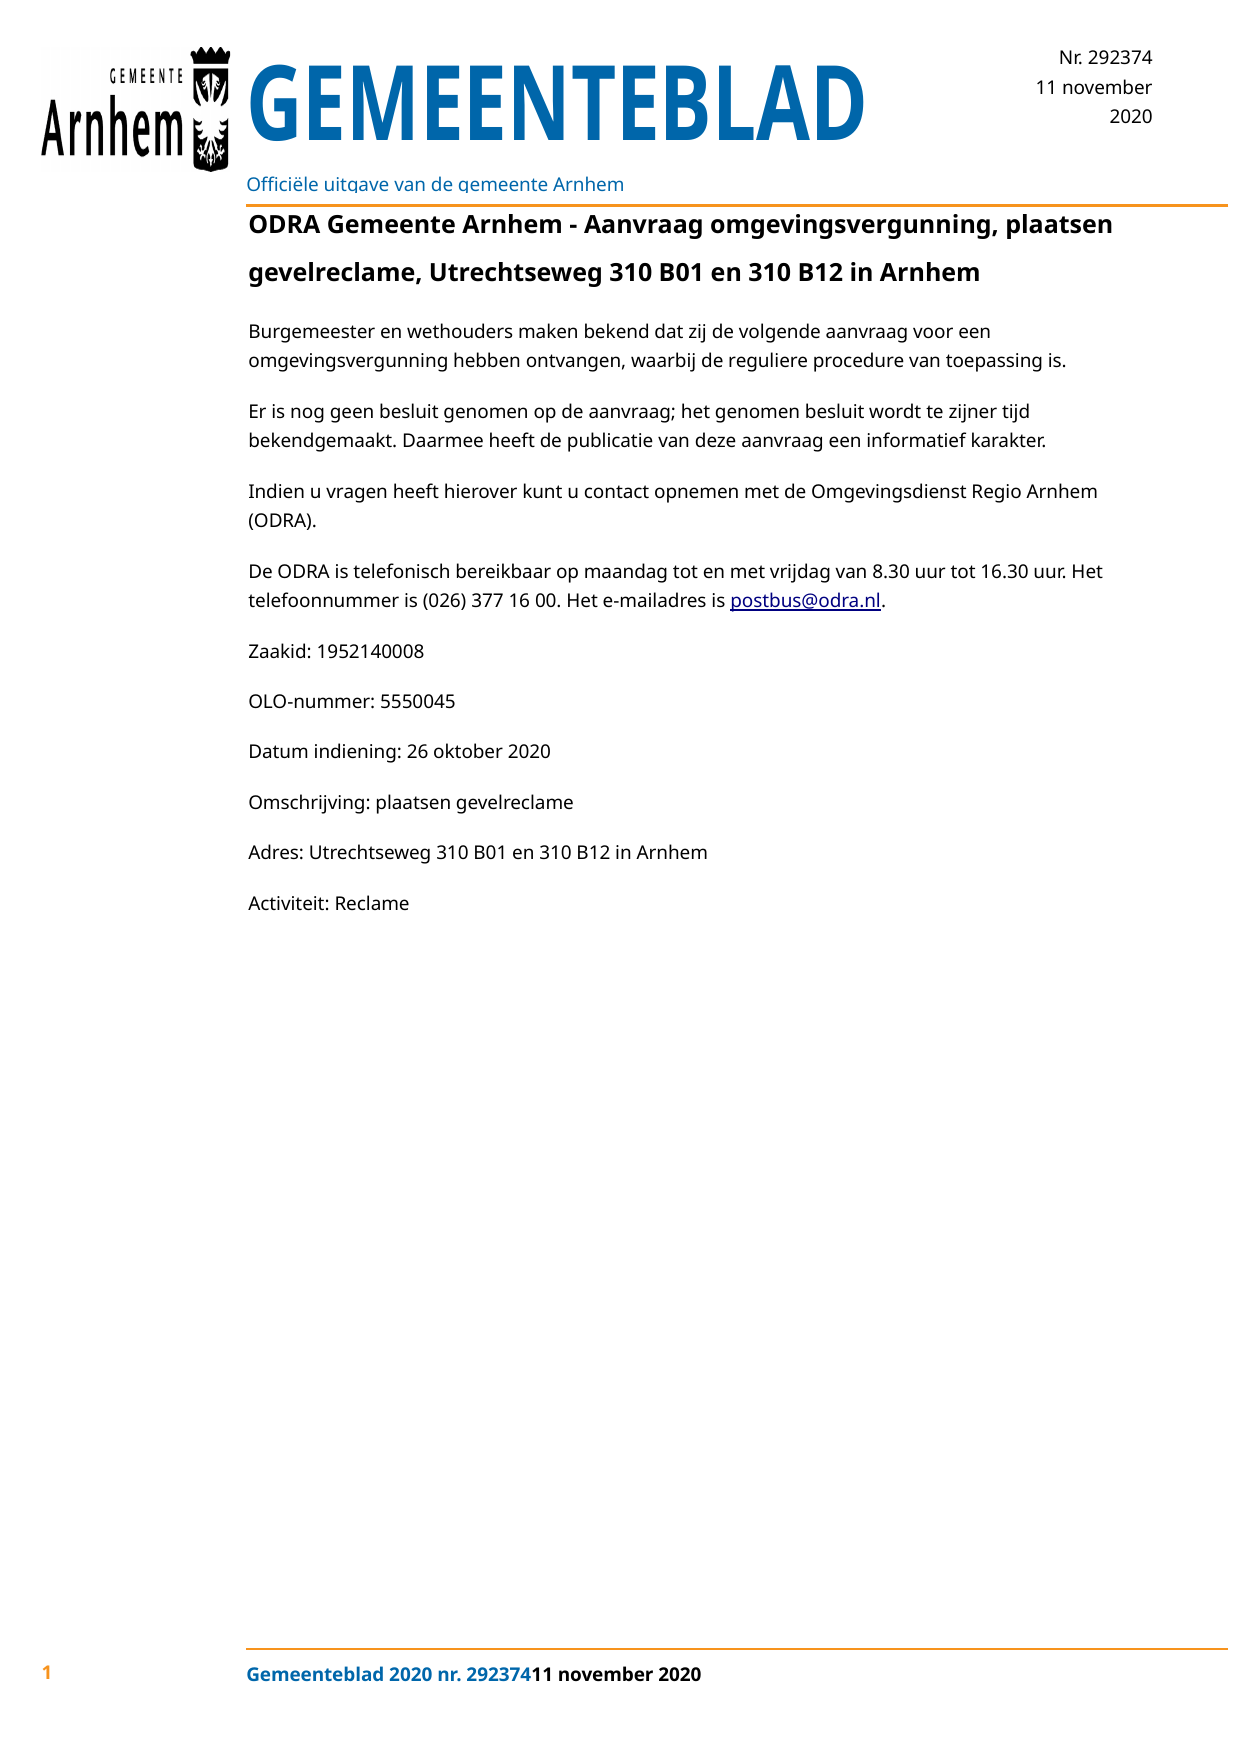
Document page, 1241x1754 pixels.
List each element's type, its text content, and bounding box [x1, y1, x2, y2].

text Er is nog geen besluit genomen op de aanvraag; het genomen besluit wordt te zijner tijd bekendgemaakt. Daarmee heeft de publicatie van deze aanvraag een informatief karakter. [248, 398, 1152, 453]
text Burgemeester en wethouders maken bekend dat zij de volgende aanvraag voor een omgevingsvergunning hebben ontvangen, waarbij de reguliere procedure van toepassing is. [248, 318, 1152, 373]
text OLO-nummer: 5550045 [248, 688, 1152, 714]
text Datum indiening: 26 oktober 2020 [248, 739, 1152, 764]
text ODRA Gemeente Arnhem - Aanvraag omgevingsvergunning, plaatsen gevelreclame, Utrechtseweg 310 B01 en 310 B12 in Arnhem [248, 207, 1152, 288]
text Zaakid: 1952140008 [248, 638, 1152, 664]
picture [41, 47, 231, 172]
text Activiteit: Reclame [248, 890, 1152, 916]
text Indien u vragen heeft hierover kunt u contact opnemen met de Omgevingsdienst Regio Arnhem (ODRA). [248, 478, 1152, 533]
text Adres: Utrechtseweg 310 B01 en 310 B12 in Arnhem [248, 839, 1152, 865]
text De ODRA is telefonisch bereikbaar op maandag tot en met vrijdag van 8.30 uur tot 16.30 uur. Het telefoonnummer is (026) 377 16 00. Het e-mailadres is postbus@odra.nl. [248, 558, 1152, 613]
text Omschrijving: plaatsen gevelreclame [248, 789, 1152, 815]
